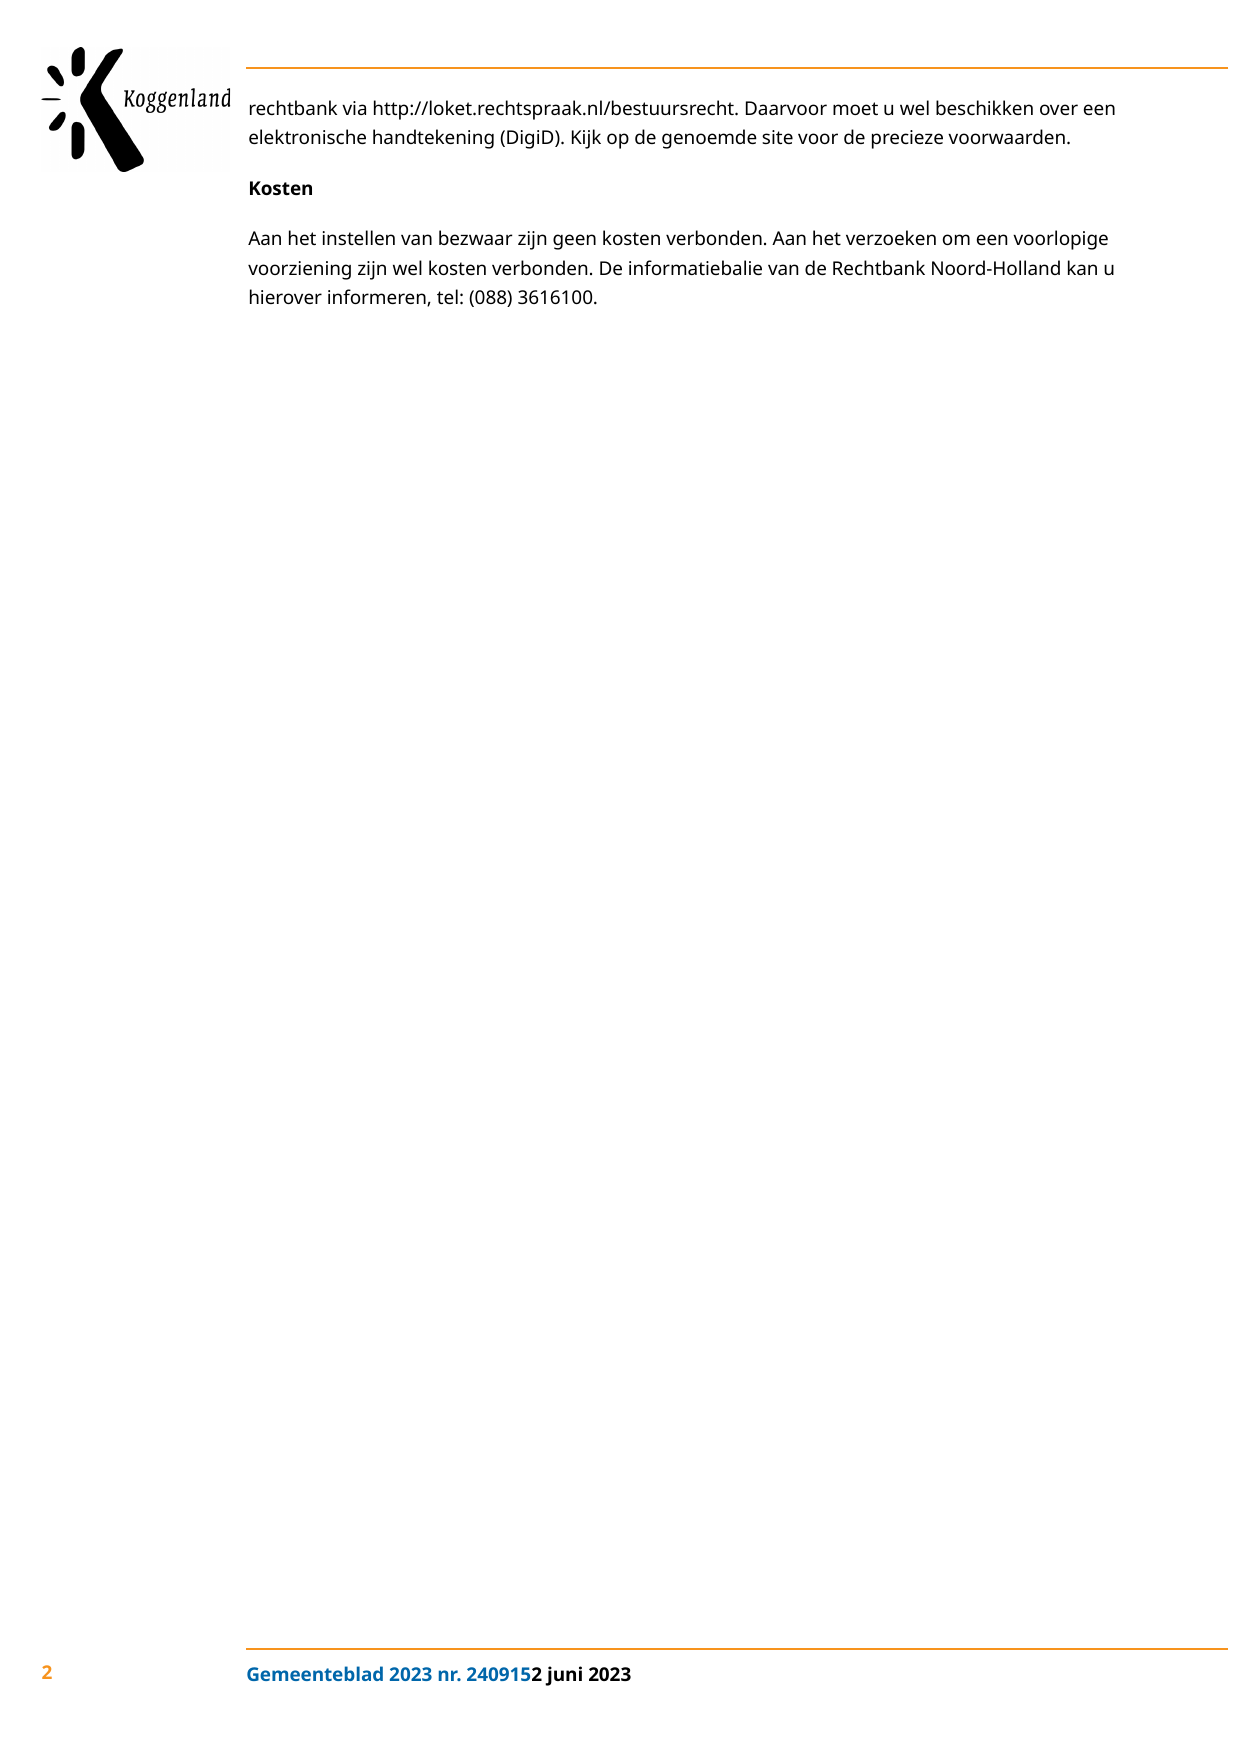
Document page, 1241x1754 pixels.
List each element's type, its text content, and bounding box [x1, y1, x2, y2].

text rechtbank via http://loket.rechtspraak.nl/bestuursrecht. Daarvoor moet u wel beschikken over een elektronische handtekening (DigiD). Kijk op de genoemde site voor de precieze voorwaarden. [248, 95, 1152, 150]
text Aan het instellen van bezwaar zijn geen kosten verbonden. Aan het verzoeken om een voorlopige voorziening zijn wel kosten verbonden. De informatiebalie van de Rechtbank Noord-Holland kan u hierover informeren, tel: (088) 3616100. [248, 225, 1152, 310]
picture [41, 47, 231, 172]
text Kosten [248, 175, 1152, 201]
